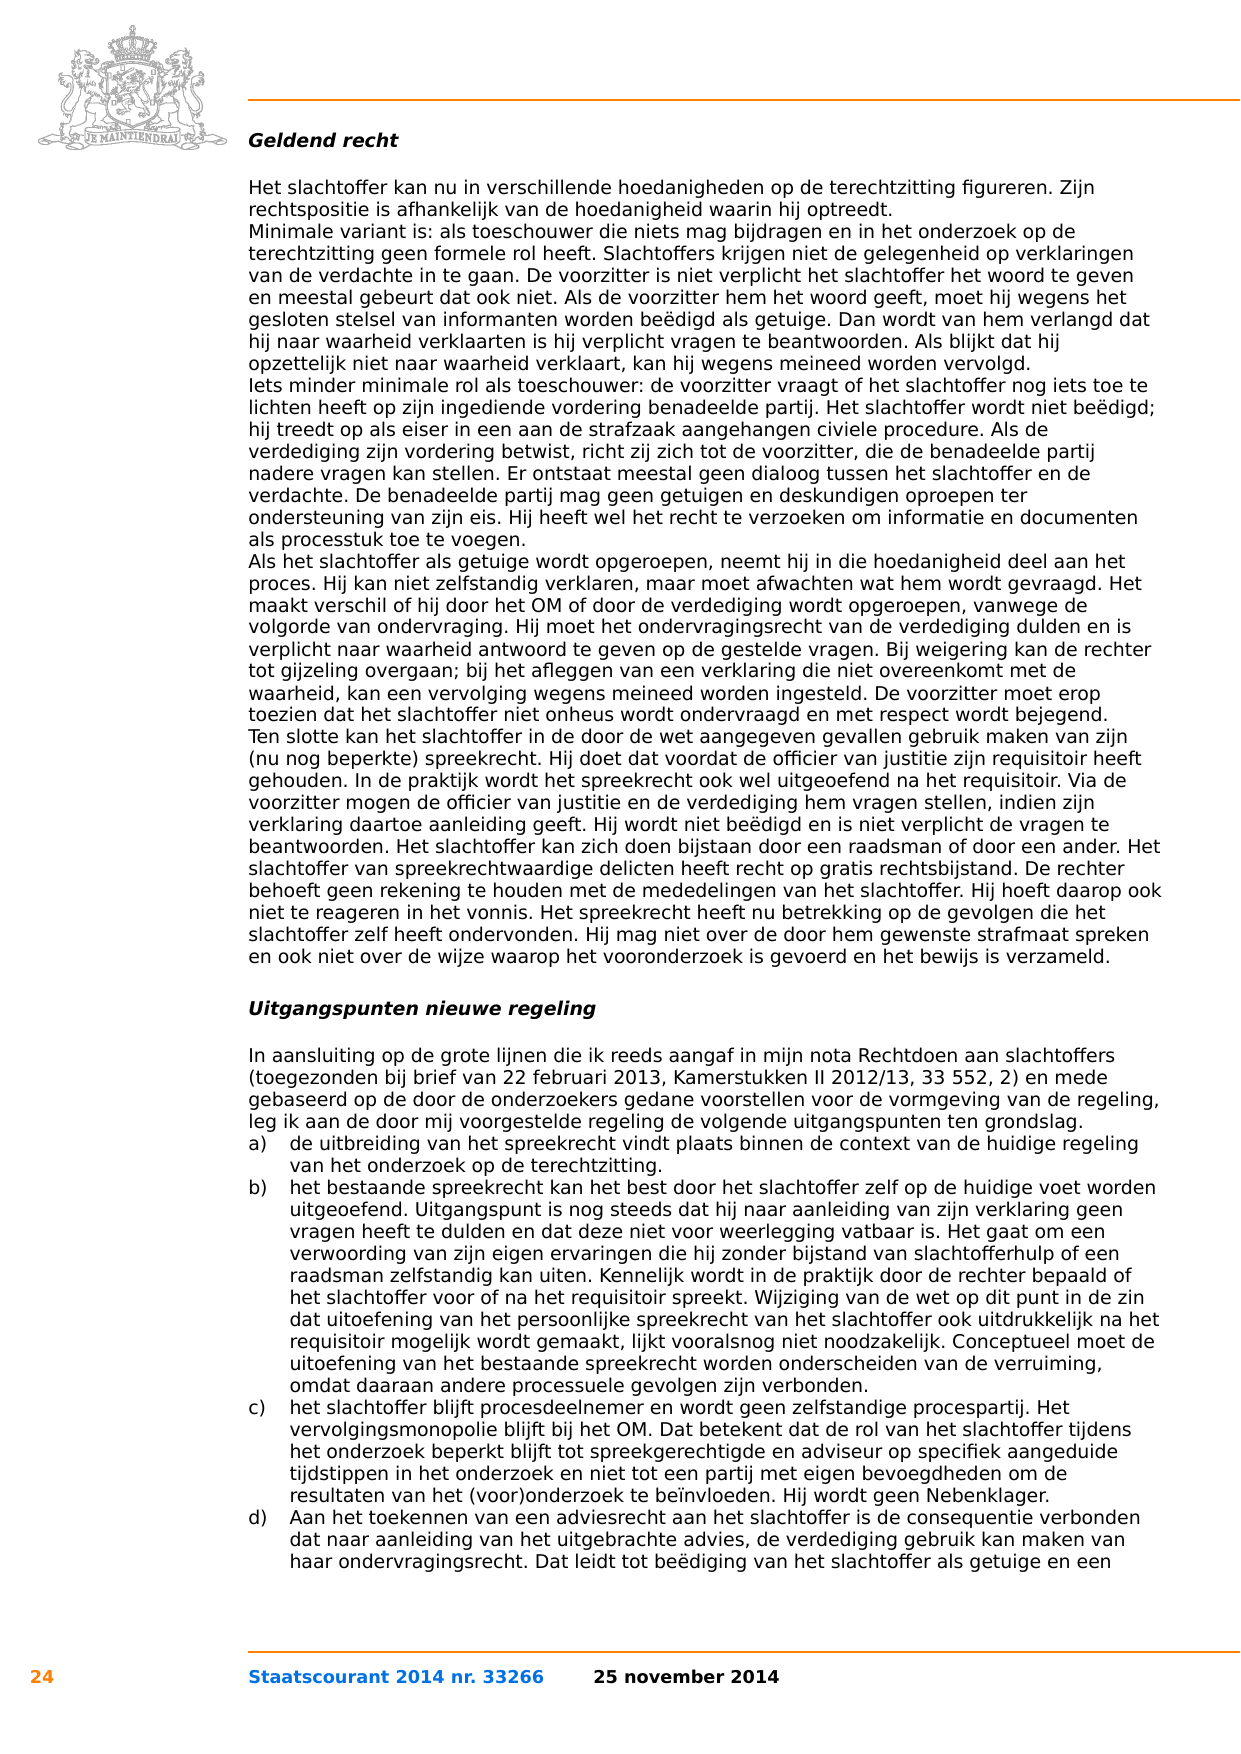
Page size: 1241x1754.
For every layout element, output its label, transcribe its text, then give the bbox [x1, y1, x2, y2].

text Iets minder minimale rol als toeschouwer: de voorzitter vraagt of het slachtoffer nog iets toe te lichten heeft op zijn ingediende vordering benadeelde partij. Het slachtoffer wordt niet beëdigd; hij treedt op als eiser in een aan de strafzaak aangehangen civiele procedure. Als de verdediging zijn vordering betwist, richt zij zich tot de voorzitter, die de benadeelde partij nadere vragen kan stellen. Er ontstaat meestal geen dialoog tussen het slachtoffer en de verdachte. De benadeelde partij mag geen getuigen en deskundigen oproepen ter ondersteuning van zijn eis. Hij heeft wel het recht te verzoeken om informatie en documenten als processtuk toe te voegen. [248, 375, 1163, 551]
subtitle Geldend recht [248, 130, 1163, 152]
text b) het bestaande spreekrecht kan het best door het slachtoffer zelf op de huidige voet worden uitgeoefend. Uitgangspunt is nog steeds dat hij naar aanleiding van zijn verklaring geen vragen heeft te dulden en dat deze niet voor weerlegging vatbaar is. Het gaat om een verwoording van zijn eigen ervaringen die hij zonder bijstand van slachtofferhulp of een raadsman zelfstandig kan uiten. Kennelijk wordt in de praktijk door de rechter bepaald of het slachtoffer voor of na het requisitoir spreekt. Wijziging van de wet op dit punt in de zin dat uitoefening van het persoonlijke spreekrecht van het slachtoffer ook uitdrukkelijk na het requisitoir mogelijk wordt gemaakt, lijkt vooralsnog niet noodzakelijk. Conceptueel moet de uitoefening van het bestaande spreekrecht worden onderscheiden van de verruiming, omdat daaraan andere processuele gevolgen zijn verbonden. [248, 1177, 1163, 1397]
text d) Aan het toekennen van een adviesrecht aan het slachtoffer is de consequentie verbonden dat naar aanleiding van het uitgebrachte advies, de verdediging gebruik kan maken van haar ondervragingsrecht. Dat leidt tot beëdiging van het slachtoffer als getuige en een [248, 1507, 1163, 1573]
subtitle Uitgangspunten nieuwe regeling [248, 998, 1163, 1020]
text a) de uitbreiding van het spreekrecht vindt plaats binnen de context van de huidige regeling van het onderzoek op de terechtzitting. [248, 1133, 1163, 1177]
text In aansluiting op de grote lijnen die ik reeds aangaf in mijn nota Rechtdoen aan slachtoffers (toegezonden bij brief van 22 februari 2013, Kamerstukken II 2012/13, 33 552, 2) en mede gebaseerd op de door de onderzoekers gedane voorstellen voor de vormgeving van de regeling, leg ik aan de door mij voorgestelde regeling de volgende uitgangspunten ten grondslag. [248, 1045, 1163, 1133]
text Ten slotte kan het slachtoffer in de door de wet aangegeven gevallen gebruik maken van zijn (nu nog beperkte) spreekrecht. Hij doet dat voordat de officier van justitie zijn requisitoir heeft gehouden. In de praktijk wordt het spreekrecht ook wel uitgeoefend na het requisitoir. Via de voorzitter mogen de officier van justitie en de verdediging hem vragen stellen, indien zijn verklaring daartoe aanleiding geeft. Hij wordt niet beëdigd en is niet verplicht de vragen te beantwoorden. Het slachtoffer kan zich doen bijstaan door een raadsman of door een ander. Het slachtoffer van spreekrechtwaardige delicten heeft recht op gratis rechtsbijstand. De rechter behoeft geen rekening te houden met de mededelingen van het slachtoffer. Hij hoeft daarop ook niet te reageren in het vonnis. Het spreekrecht heeft nu betrekking op de gevolgen die het slachtoffer zelf heeft ondervonden. Hij mag niet over de door hem gewenste strafmaat spreken en ook niet over de wijze waarop het vooronderzoek is gevoerd en het bewijs is verzameld. [248, 726, 1163, 968]
text Het slachtoffer kan nu in verschillende hoedanigheden op de terechtzitting figureren. Zijn rechtspositie is afhankelijk van de hoedanigheid waarin hij optreedt. [248, 177, 1163, 221]
text Minimale variant is: als toeschouwer die niets mag bijdragen en in het onderzoek op de terechtzitting geen formele rol heeft. Slachtoffers krijgen niet de gelegenheid op verklaringen van de verdachte in te gaan. De voorzitter is niet verplicht het slachtoffer het woord te geven en meestal gebeurt dat ook niet. Als de voorzitter hem het woord geeft, moet hij wegens het gesloten stelsel van informanten worden beëdigd als getuige. Dan wordt van hem verlangd dat hij naar waarheid verklaarten is hij verplicht vragen te beantwoorden. Als blijkt dat hij opzettelijk niet naar waarheid verklaart, kan hij wegens meineed worden vervolgd. [248, 221, 1163, 375]
text Als het slachtoffer als getuige wordt opgeroepen, neemt hij in die hoedanigheid deel aan het proces. Hij kan niet zelfstandig verklaren, maar moet afwachten wat hem wordt gevraagd. Het maakt verschil of hij door het OM of door de verdediging wordt opgeroepen, vanwege de volgorde van ondervraging. Hij moet het ondervragingsrecht van de verdediging dulden en is verplicht naar waarheid antwoord te geven op de gestelde vragen. Bij weigering kan de rechter tot gijzeling overgaan; bij het afleggen van een verklaring die niet overeenkomt met de waarheid, kan een vervolging wegens meineed worden ingesteld. De voorzitter moet erop toezien dat het slachtoffer niet onheus wordt ondervraagd en met respect wordt bejegend. [248, 551, 1163, 726]
text c) het slachtoffer blijft procesdeelnemer en wordt geen zelfstandige procespartij. Het vervolgingsmonopolie blijft bij het OM. Dat betekent dat de rol van het slachtoffer tijdens het onderzoek beperkt blijft tot spreekgerechtigde en adviseur op specifiek aangeduide tijdstippen in het onderzoek en niet tot een partij met eigen bevoegdheden om de resultaten van het (voor)onderzoek te beïnvloeden. Hij wordt geen Nebenklager. [248, 1397, 1163, 1507]
picture [38, 25, 227, 150]
